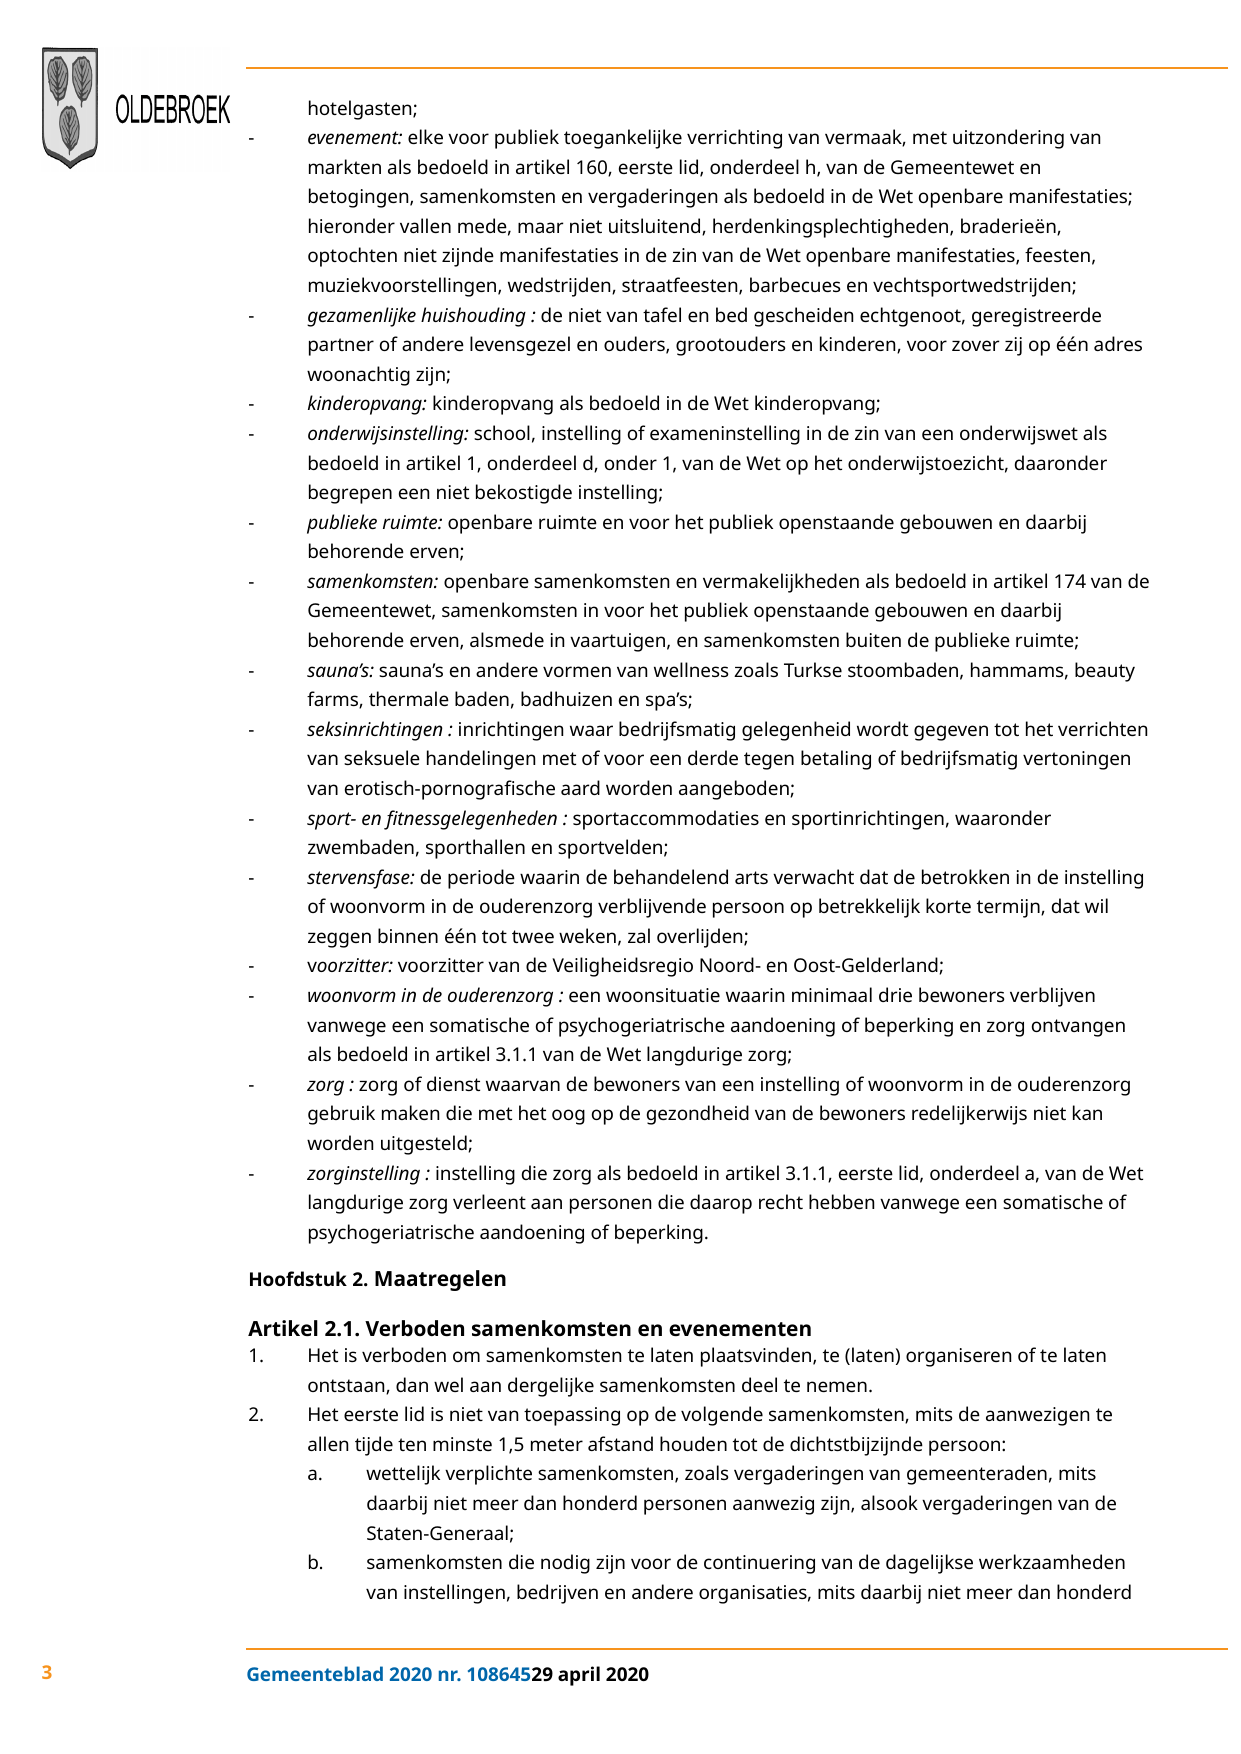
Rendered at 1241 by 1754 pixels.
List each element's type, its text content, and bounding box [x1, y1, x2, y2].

text Hoofdstuk 2. Maatregelen [248, 1264, 1152, 1293]
list onderwijsinstelling: school, instelling of exameninstelling in de zin van een onderwijswet als bedoeld in artikel 1, onderdeel d, onder 1, van de Wet op het onderwijstoezicht, daaronder begrepen een niet bekostigde instelling; [248, 420, 1152, 505]
list stervensfase: de periode waarin de behandelend arts verwacht dat de betrokken in de instelling of woonvorm in de ouderenzorg verblijvende persoon op betrekkelijk korte termijn, dat wil zeggen binnen één tot twee weken, zal overlijden; [248, 864, 1152, 949]
list woonvorm in de ouderenzorg : een woonsituatie waarin minimaal drie bewoners verblijven vanwege een somatische of psychogeriatrische aandoening of beperking en zorg ontvangen als bedoeld in artikel 3.1.1 van de Wet langdurige zorg; [248, 982, 1152, 1067]
list sport- en fitnessgelegenheden : sportaccommodaties en sportinrichtingen, waaronder zwembaden, sporthallen en sportvelden; [248, 805, 1152, 860]
list wettelijk verplichte samenkomsten, zoals vergaderingen van gemeenteraden, mits daarbij niet meer dan honderd personen aanwezig zijn, alsook vergaderingen van de Staten-Generaal; [307, 1461, 1152, 1546]
list voorzitter: voorzitter van de Veiligheidsregio Noord- en Oost-Gelderland; [248, 953, 1152, 978]
list Het eerste lid is niet van toepassing op de volgende samenkomsten, mits de aanwezigen te allen tijde ten minste 1,5 meter afstand houden tot de dichtstbijzijnde persoon: [248, 1401, 1152, 1457]
list gezamenlijke huishouding : de niet van tafel en bed gescheiden echtgenoot, geregistreerde partner of andere levensgezel en ouders, grootouders en kinderen, voor zover zij op één adres woonachtig zijn; [248, 302, 1152, 387]
list hotelgasten; [248, 95, 1152, 121]
list evenement: elke voor publiek toegankelijke verrichting van vermaak, met uitzondering van markten als bedoeld in artikel 160, eerste lid, onderdeel h, van de Gemeentewet en betogingen, samenkomsten en vergaderingen als bedoeld in de Wet openbare manifestaties; hieronder vallen mede, maar niet uitsluitend, herdenkingsplechtigheden, braderieën, optochten niet zijnde manifestaties in de zin van de Wet openbare manifestaties, feesten, muziekvoorstellingen, wedstrijden, straatfeesten, barbecues en vechtsportwedstrijden; [248, 124, 1152, 298]
list Het is verboden om samenkomsten te laten plaatsvinden, te (laten) organiseren of te laten ontstaan, dan wel aan dergelijke samenkomsten deel te nemen. [248, 1342, 1152, 1398]
list kinderopvang: kinderopvang als bedoeld in de Wet kinderopvang; [248, 391, 1152, 416]
list samenkomsten die nodig zijn voor de continuering van de dagelijkse werkzaamheden van instellingen, bedrijven en andere organisaties, mits daarbij niet meer dan honderd [307, 1549, 1152, 1605]
picture [41, 47, 231, 172]
list samenkomsten: openbare samenkomsten en vermakelijkheden als bedoeld in artikel 174 van de Gemeentewet, samenkomsten in voor het publiek openstaande gebouwen en daarbij behorende erven, alsmede in vaartuigen, en samenkomsten buiten de publieke ruimte; [248, 568, 1152, 653]
list sauna’s: sauna’s en andere vormen van wellness zoals Turkse stoombaden, hammams, beauty farms, thermale baden, badhuizen en spa’s; [248, 657, 1152, 712]
list seksinrichtingen : inrichtingen waar bedrijfsmatig gelegenheid wordt gegeven tot het verrichten van seksuele handelingen met of voor een derde tegen betaling of bedrijfsmatig vertoningen van erotisch-pornografische aard worden aangeboden; [248, 716, 1152, 801]
list zorginstelling : instelling die zorg als bedoeld in artikel 3.1.1, eerste lid, onderdeel a, van de Wet langdurige zorg verleent aan personen die daarop recht hebben vanwege een somatische of psychogeriatrische aandoening of beperking. [248, 1160, 1152, 1245]
list zorg : zorg of dienst waarvan de bewoners van een instelling of woonvorm in de ouderenzorg gebruik maken die met het oog op de gezondheid van de bewoners redelijkerwijs niet kan worden uitgesteld; [248, 1071, 1152, 1156]
text Artikel 2.1. Verboden samenkomsten en evenementen [248, 1314, 1152, 1342]
list publieke ruimte: openbare ruimte en voor het publiek openstaande gebouwen en daarbij behorende erven; [248, 509, 1152, 564]
